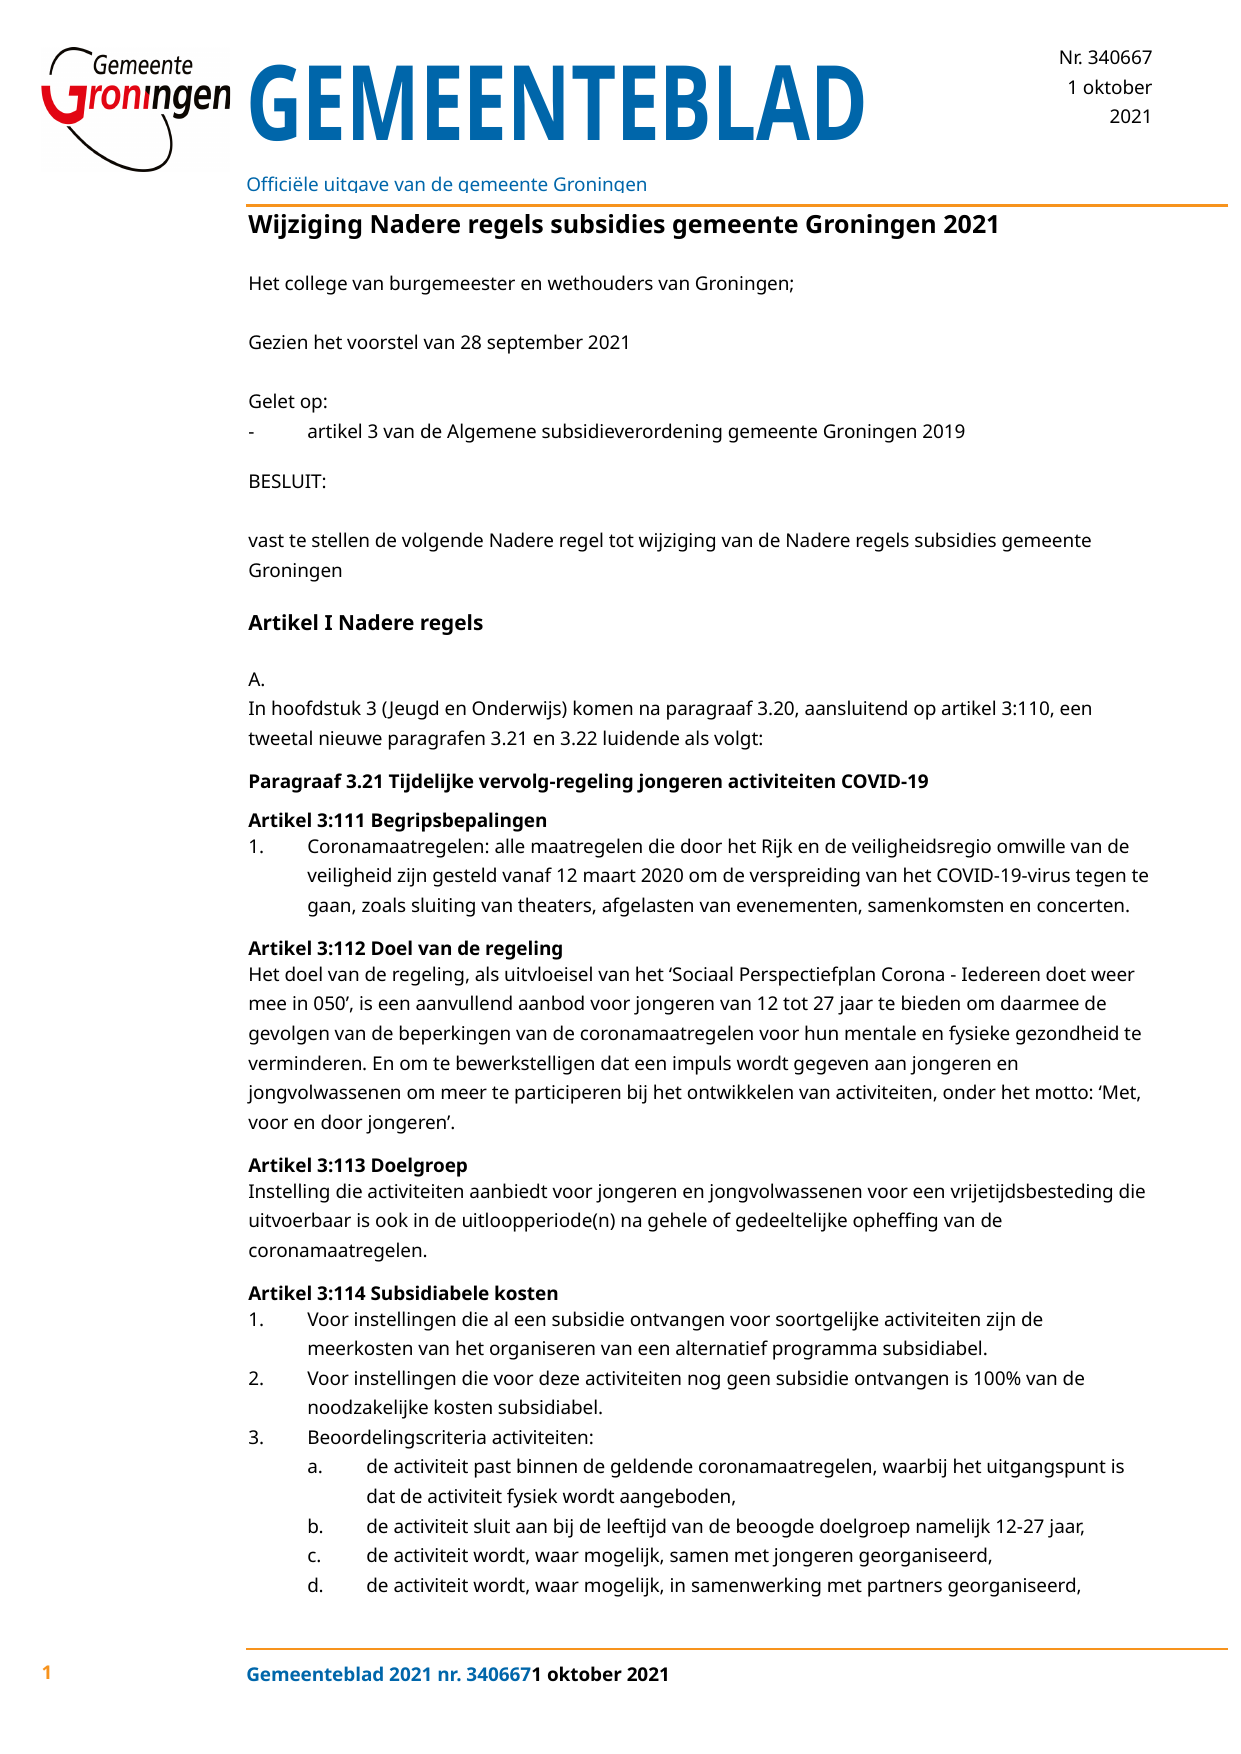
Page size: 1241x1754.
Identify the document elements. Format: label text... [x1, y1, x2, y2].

text Artikel 3:113 Doelgroep [248, 1152, 1152, 1178]
list de activiteit sluit aan bij de leeftijd van de beoogde doelgroep namelijk 12-27 jaar, [307, 1513, 1152, 1539]
text Gelet op: [248, 389, 1152, 414]
text Artikel 3:114 Subsidiabele kosten [248, 1280, 1152, 1306]
text Wijziging Nadere regels subsidies gemeente Groningen 2021 [248, 207, 1152, 241]
text Artikel I Nadere regels [248, 608, 1152, 636]
text Artikel 3:112 Doel van de regeling [248, 935, 1152, 961]
list Coronamaatregelen: alle maatregelen die door het Rijk en de veiligheidsregio omwille van de veiligheid zijn gesteld vanaf 12 maart 2020 om de verspreiding van het COVID-19-virus tegen te gaan, zoals sluiting van theaters, afgelasten van evenementen, samenkomsten en concerten. [248, 833, 1152, 918]
text Instelling die activiteiten aanbiedt voor jongeren en jongvolwassenen voor een vrijetijdsbesteding die uitvoerbaar is ook in de uitloopperiode(n) na gehele of gedeeltelijke opheffing van de coronamaatregelen. [248, 1178, 1152, 1263]
text Gezien het voorstel van 28 september 2021 [248, 329, 1152, 355]
text Artikel 3:111 Begripsbepalingen [248, 807, 1152, 833]
list artikel 3 van de Algemene subsidieverordening gemeente Groningen 2019 [248, 418, 1152, 444]
text Paragraaf 3.21 Tijdelijke vervolg-regeling jongeren activiteiten COVID-19 [248, 768, 1152, 794]
list Voor instellingen die al een subsidie ontvangen voor soortgelijke activiteiten zijn de meerkosten van het organiseren van een alternatief programma subsidiabel. [248, 1306, 1152, 1361]
text Het college van burgemeester en wethouders van Groningen; [248, 270, 1152, 296]
text vast te stellen de volgende Nadere regel tot wijziging van de Nadere regels subsidies gemeente Groningen [248, 528, 1152, 583]
picture [41, 47, 231, 172]
list de activiteit wordt, waar mogelijk, in samenwerking met partners georganiseerd, [307, 1572, 1152, 1598]
text BESLUIT: [248, 468, 1152, 494]
text A. [248, 666, 1152, 691]
list de activiteit wordt, waar mogelijk, samen met jongeren georganiseerd, [307, 1542, 1152, 1568]
list Voor instellingen die voor deze activiteiten nog geen subsidie ontvangen is 100% van de noodzakelijke kosten subsidiabel. [248, 1365, 1152, 1420]
list de activiteit past binnen de geldende coronamaatregelen, waarbij het uitgangspunt is dat de activiteit fysiek wordt aangeboden, [307, 1454, 1152, 1509]
text Het doel van de regeling, als uitvloeisel van het ‘Sociaal Perspectiefplan Corona - Iedereen doet weer mee in 050’, is een aanvullend aanbod voor jongeren van 12 tot 27 jaar te bieden om daarmee de gevolgen van de beperkingen van de coronamaatregelen voor hun mentale en fysieke gezondheid te verminderen. En om te bewerkstelligen dat een impuls wordt gegeven aan jongeren en jongvolwassenen om meer te participeren bij het ontwikkelen van activiteiten, onder het motto: ‘Met, voor en door jongeren’. [248, 961, 1152, 1135]
text In hoofdstuk 3 (Jeugd en Onderwijs) komen na paragraaf 3.20, aansluitend op artikel 3:110, een tweetal nieuwe paragrafen 3.21 en 3.22 luidende als volgt: [248, 695, 1152, 751]
list Beoordelingscriteria activiteiten: [248, 1424, 1152, 1450]
